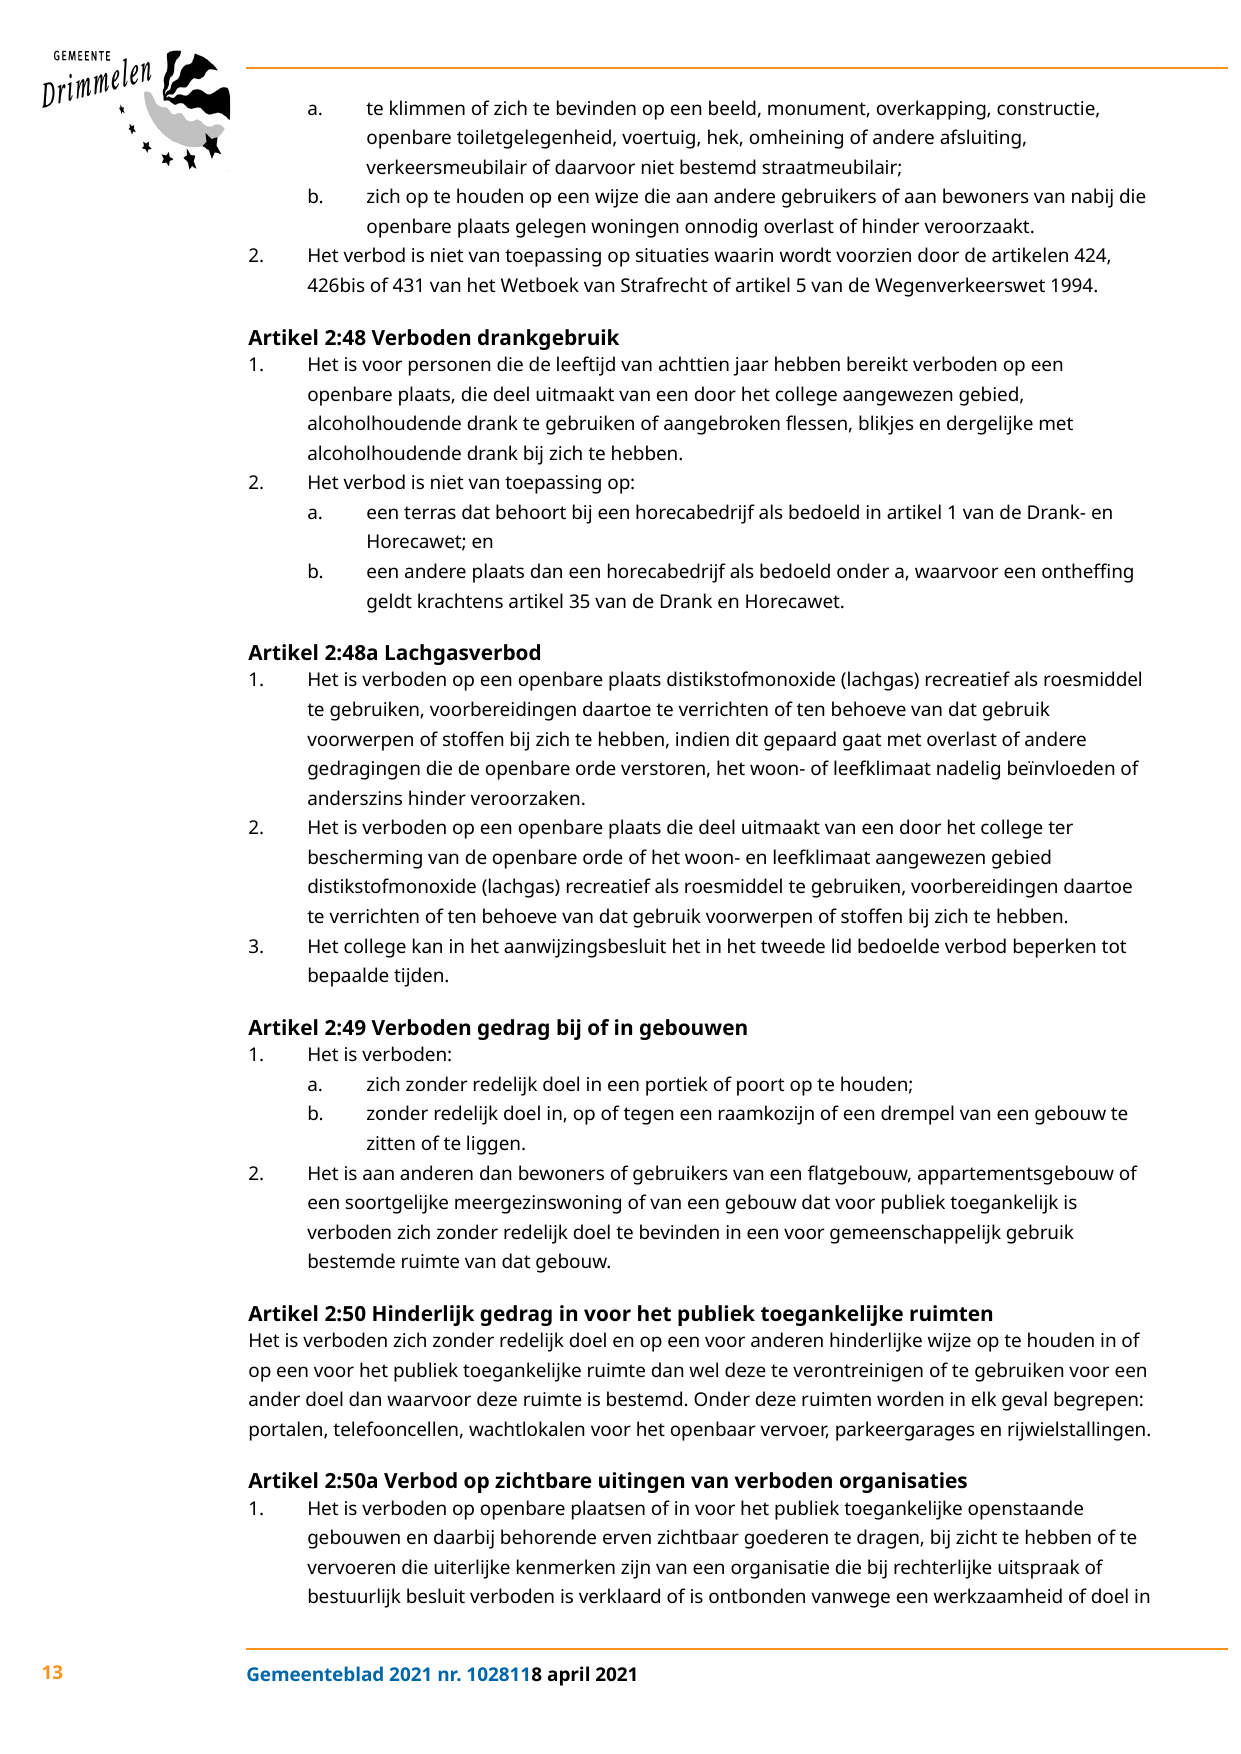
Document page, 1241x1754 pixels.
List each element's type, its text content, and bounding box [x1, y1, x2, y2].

list Het is verboden op openbare plaatsen of in voor het publiek toegankelijke openstaande gebouwen en daarbij behorende erven zichtbaar goederen te dragen, bij zicht te hebben of te vervoeren die uiterlijke kenmerken zijn van een organisatie die bij rechterlijke uitspraak of bestuurlijk besluit verboden is verklaard of is ontbonden vanwege een werkzaamheid of doel in [248, 1495, 1152, 1609]
list Het verbod is niet van toepassing op situaties waarin wordt voorzien door de artikelen 424, 426bis of 431 van het Wetboek van Strafrecht of artikel 5 van de Wegenverkeerswet 1994. [248, 243, 1152, 298]
list Het is verboden op een openbare plaats distikstofmonoxide (lachgas) recreatief als roesmiddel te gebruiken, voorbereidingen daartoe te verrichten of ten behoeve van dat gebruik voorwerpen of stoffen bij zich te hebben, indien dit gepaard gaat met overlast of andere gedragingen die de openbare orde verstoren, het woon- of leefklimaat nadelig beïnvloeden of anderszins hinder veroorzaken. [248, 667, 1152, 811]
list Het verbod is niet van toepassing op: [248, 469, 1152, 495]
list Het is aan anderen dan bewoners of gebruikers van een flatgebouw, appartementsgebouw of een soortgelijke meergezinswoning of van een gebouw dat voor publiek toegankelijk is verboden zich zonder redelijk doel te bevinden in een voor gemeenschappelijk gebruik bestemde ruimte van dat gebouw. [248, 1160, 1152, 1274]
text Artikel 2:48 Verboden drankgebruik [248, 323, 1152, 351]
text Het is verboden zich zonder redelijk doel en op een voor anderen hinderlijke wijze op te houden in of op een voor het publiek toegankelijke ruimte dan wel deze te verontreinigen of te gebruiken voor een ander doel dan waarvoor deze ruimte is bestemd. Onder deze ruimten worden in elk geval begrepen: portalen, telefooncellen, wachtlokalen voor het openbaar vervoer, parkeergarages en rijwielstallingen. [248, 1327, 1152, 1442]
picture [41, 47, 231, 172]
list te klimmen of zich te bevinden op een beeld, monument, overkapping, constructie, openbare toiletgelegenheid, voertuig, hek, omheining of andere afsluiting, verkeersmeubilair of daarvoor niet bestemd straatmeubilair; [307, 95, 1152, 180]
list een terras dat behoort bij een horecabedrijf als bedoeld in artikel 1 van de Drank- en Horecawet; en [307, 499, 1152, 554]
text Artikel 2:50a Verbod op zichtbare uitingen van verboden organisaties [248, 1466, 1152, 1495]
text Artikel 2:49 Verboden gedrag bij of in gebouwen [248, 1013, 1152, 1041]
list zich op te houden op een wijze die aan andere gebruikers of aan bewoners van nabij die openbare plaats gelegen woningen onnodig overlast of hinder veroorzaakt. [307, 183, 1152, 239]
list Het is voor personen die de leeftijd van achttien jaar hebben bereikt verboden op een openbare plaats, die deel uitmaakt van een door het college aangewezen gebied, alcoholhoudende drank te gebruiken of aangebroken flessen, blikjes en dergelijke met alcoholhoudende drank bij zich te hebben. [248, 351, 1152, 466]
list een andere plaats dan een horecabedrijf als bedoeld onder a, waarvoor een ontheffing geldt krachtens artikel 35 van de Drank en Horecawet. [307, 558, 1152, 613]
list zonder redelijk doel in, op of tegen een raamkozijn of een drempel van een gebouw te zitten of te liggen. [307, 1101, 1152, 1156]
text Artikel 2:48a Lachgasverbod [248, 638, 1152, 667]
list zich zonder redelijk doel in een portiek of poort op te houden; [307, 1071, 1152, 1097]
list Het college kan in het aanwijzingsbesluit het in het tweede lid bedoelde verbod beperken tot bepaalde tijden. [248, 933, 1152, 988]
text Artikel 2:50 Hinderlijk gedrag in voor het publiek toegankelijke ruimten [248, 1299, 1152, 1327]
list Het is verboden op een openbare plaats die deel uitmaakt van een door het college ter bescherming van de openbare orde of het woon- en leefklimaat aangewezen gebied distikstofmonoxide (lachgas) recreatief als roesmiddel te gebruiken, voorbereidingen daartoe te verrichten of ten behoeve van dat gebruik voorwerpen of stoffen bij zich te hebben. [248, 814, 1152, 929]
list Het is verboden: [248, 1041, 1152, 1067]
